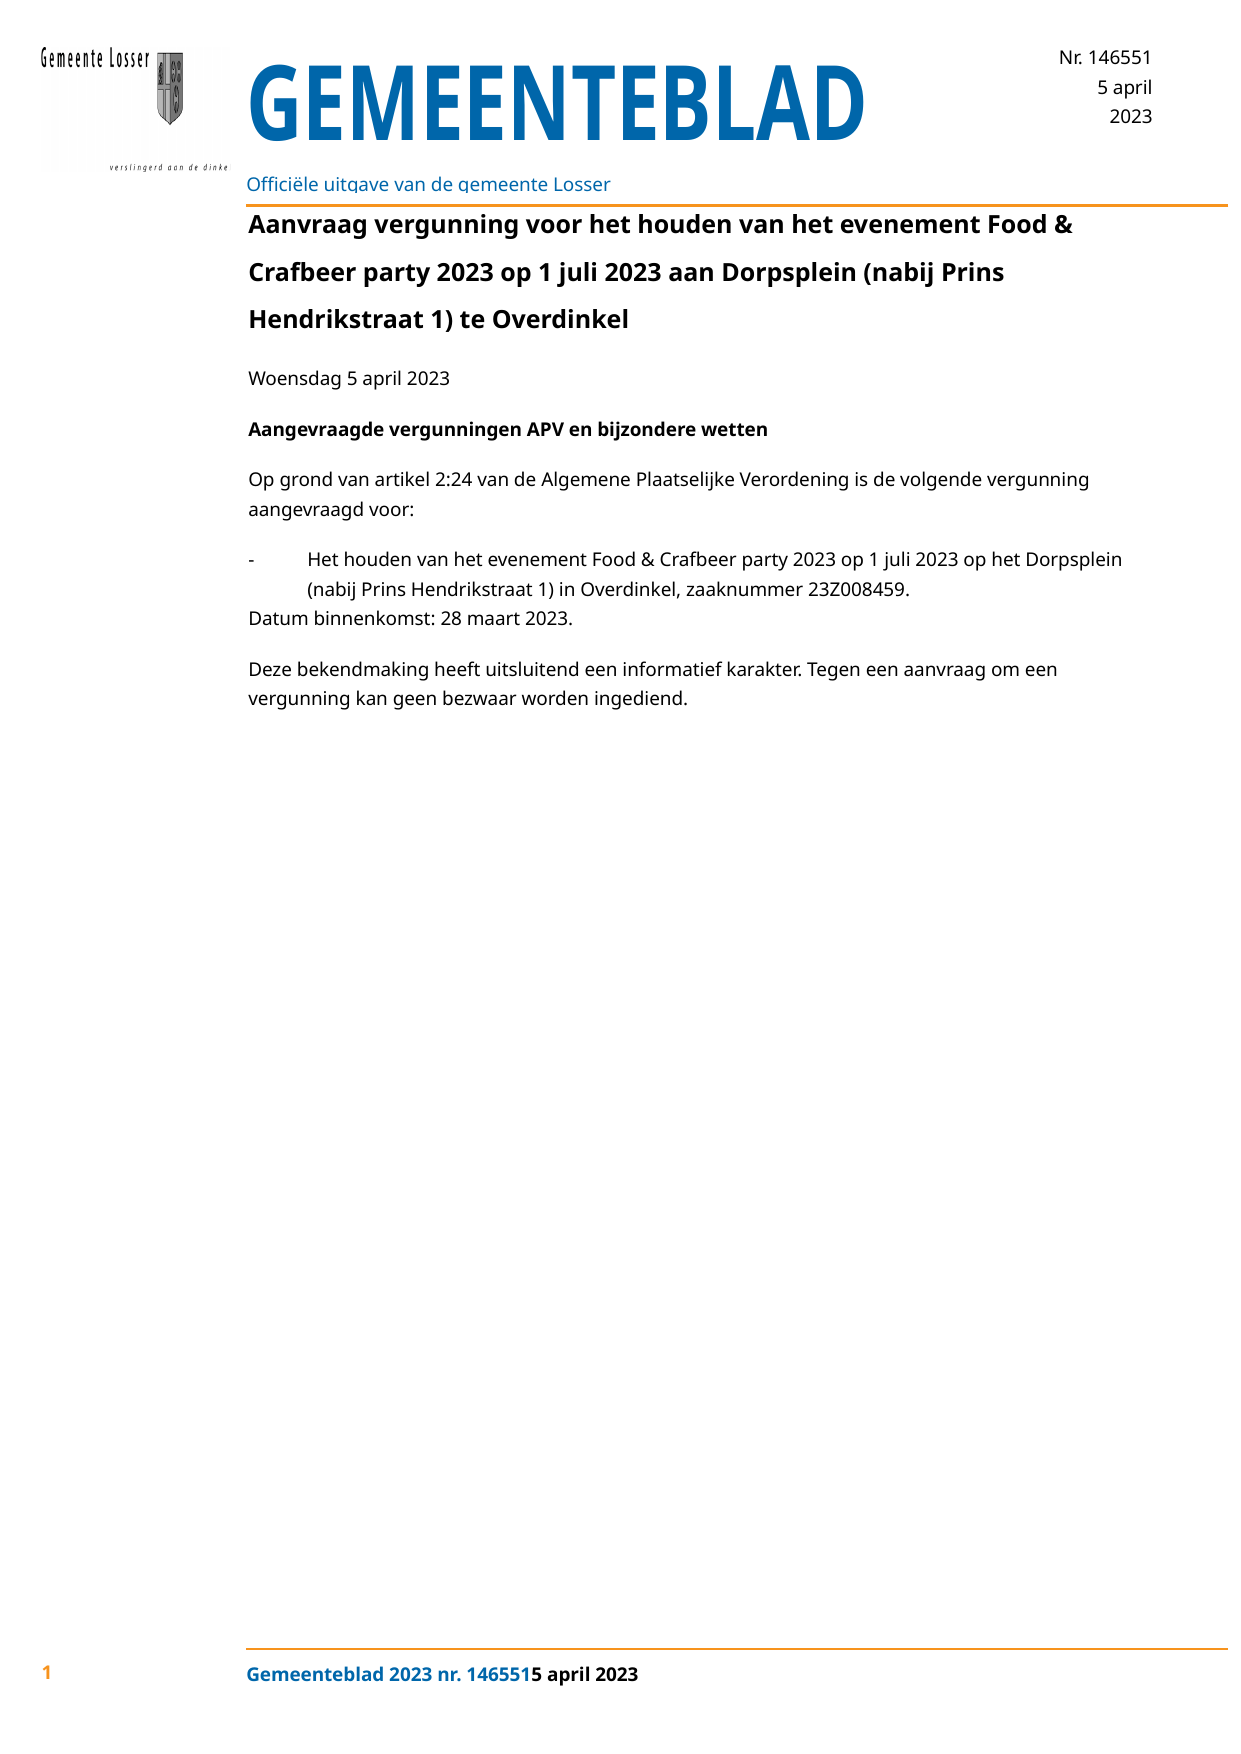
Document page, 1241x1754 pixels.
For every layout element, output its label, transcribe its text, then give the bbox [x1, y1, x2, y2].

picture [41, 47, 231, 172]
text Op grond van artikel 2:24 van de Algemene Plaatselijke Verordening is de volgende vergunning aangevraagd voor: [248, 466, 1152, 522]
list Het houden van het evenement Food & Crafbeer party 2023 op 1 juli 2023 op het Dorpsplein (nabij Prins Hendrikstraat 1) in Overdinkel, zaaknummer 23Z008459. [248, 546, 1152, 602]
text Aanvraag vergunning voor het houden van het evenement Food & Crafbeer party 2023 op 1 juli 2023 aan Dorpsplein (nabij Prins Hendrikstraat 1) te Overdinkel [248, 207, 1152, 336]
text Deze bekendmaking heeft uitsluitend een informatief karakter. Tegen een aanvraag om een vergunning kan geen bezwaar worden ingediend. [248, 656, 1152, 711]
text Datum binnenkomst: 28 maart 2023. [248, 606, 1152, 631]
text Aangevraagde vergunningen APV en bijzondere wetten [248, 416, 1152, 442]
text Woensdag 5 april 2023 [248, 366, 1152, 391]
